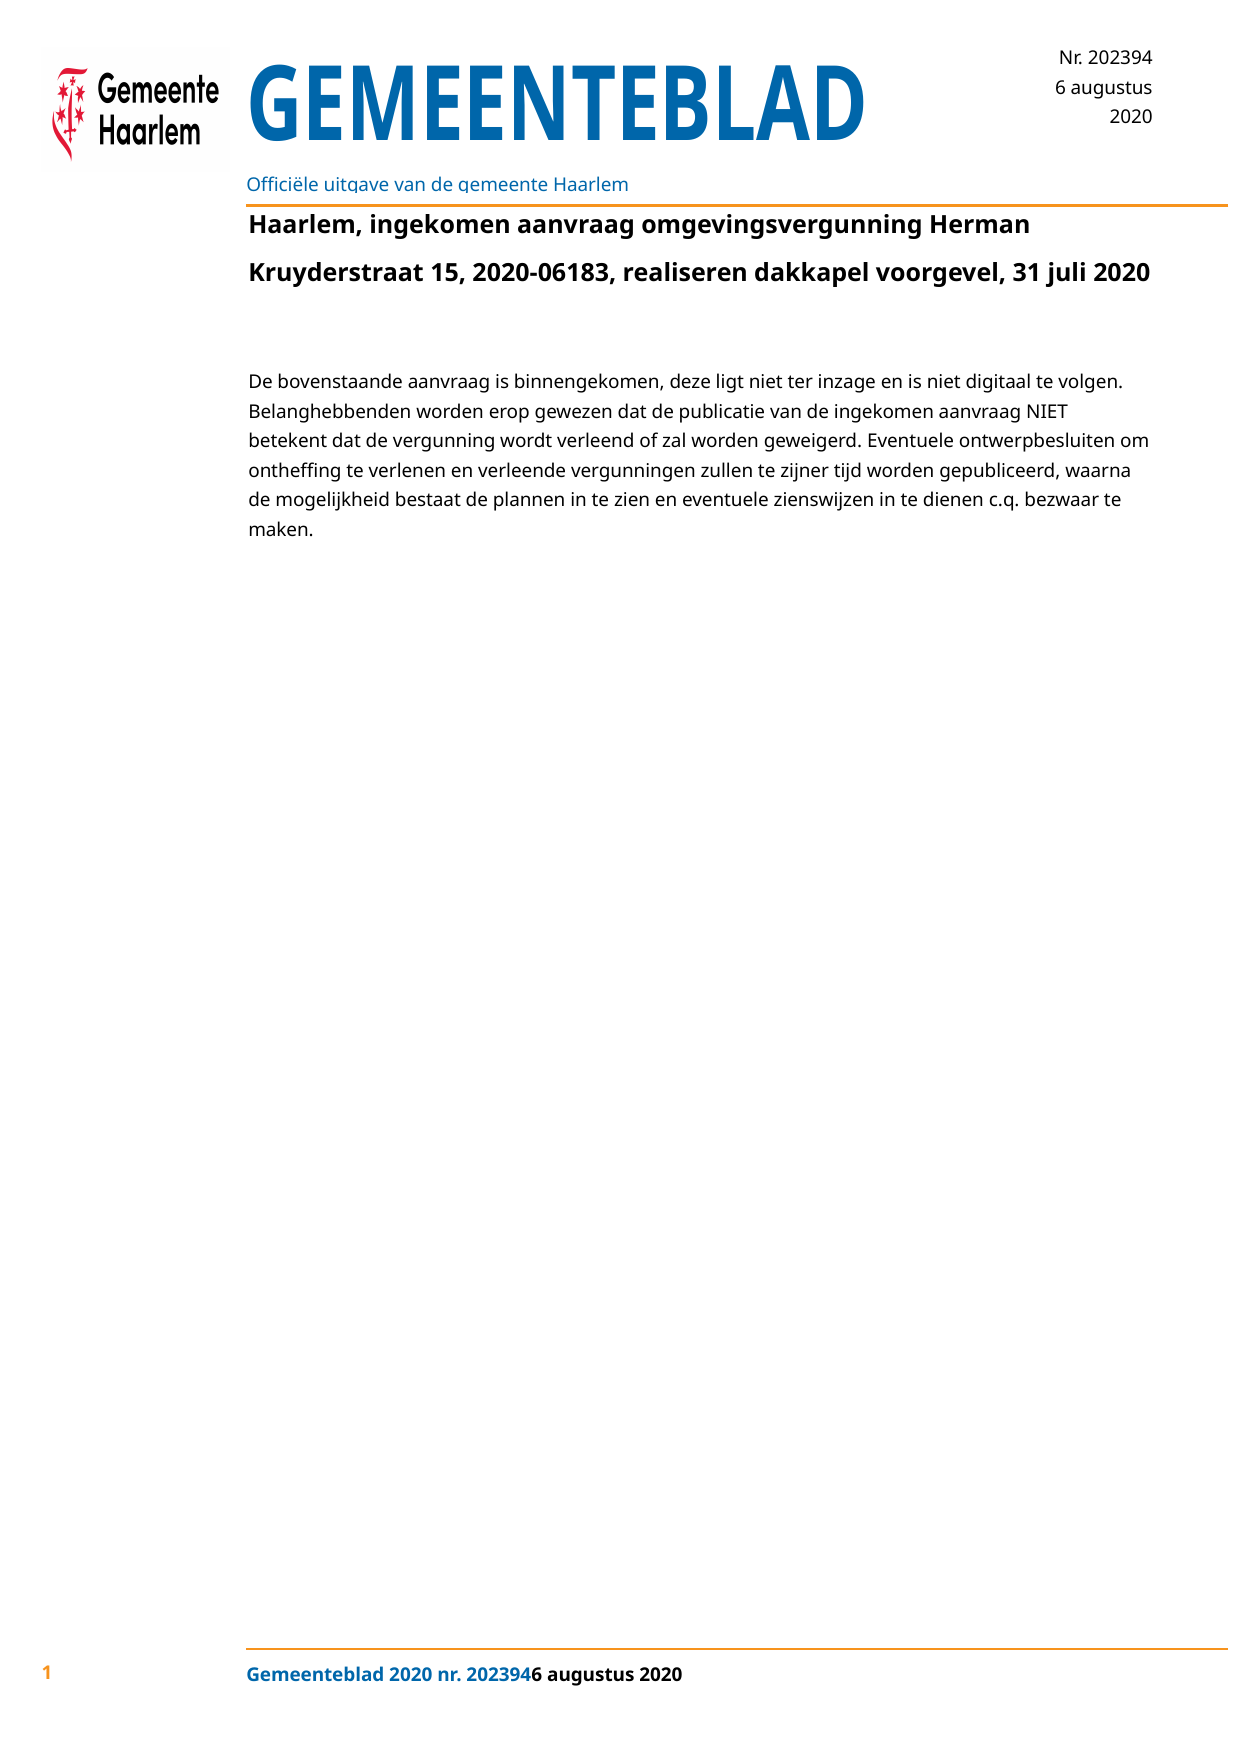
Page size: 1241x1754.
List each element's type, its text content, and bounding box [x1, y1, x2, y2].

text Haarlem, ingekomen aanvraag omgevingsvergunning Herman Kruyderstraat 15, 2020-06183, realiseren dakkapel voorgevel, 31 juli 2020 [248, 207, 1152, 288]
text De bovenstaande aanvraag is binnengekomen, deze ligt niet ter inzage en is niet digitaal te volgen. Belanghebbenden worden erop gewezen dat de publicatie van de ingekomen aanvraag NIET betekent dat de vergunning wordt verleend of zal worden geweigerd. Eventuele ontwerpbesluiten om ontheffing te verlenen en verleende vergunningen zullen te zijner tijd worden gepubliceerd, waarna de mogelijkheid bestaat de plannen in te zien en eventuele zienswijzen in te dienen c.q. bezwaar te maken. [248, 368, 1152, 542]
picture [41, 47, 231, 172]
